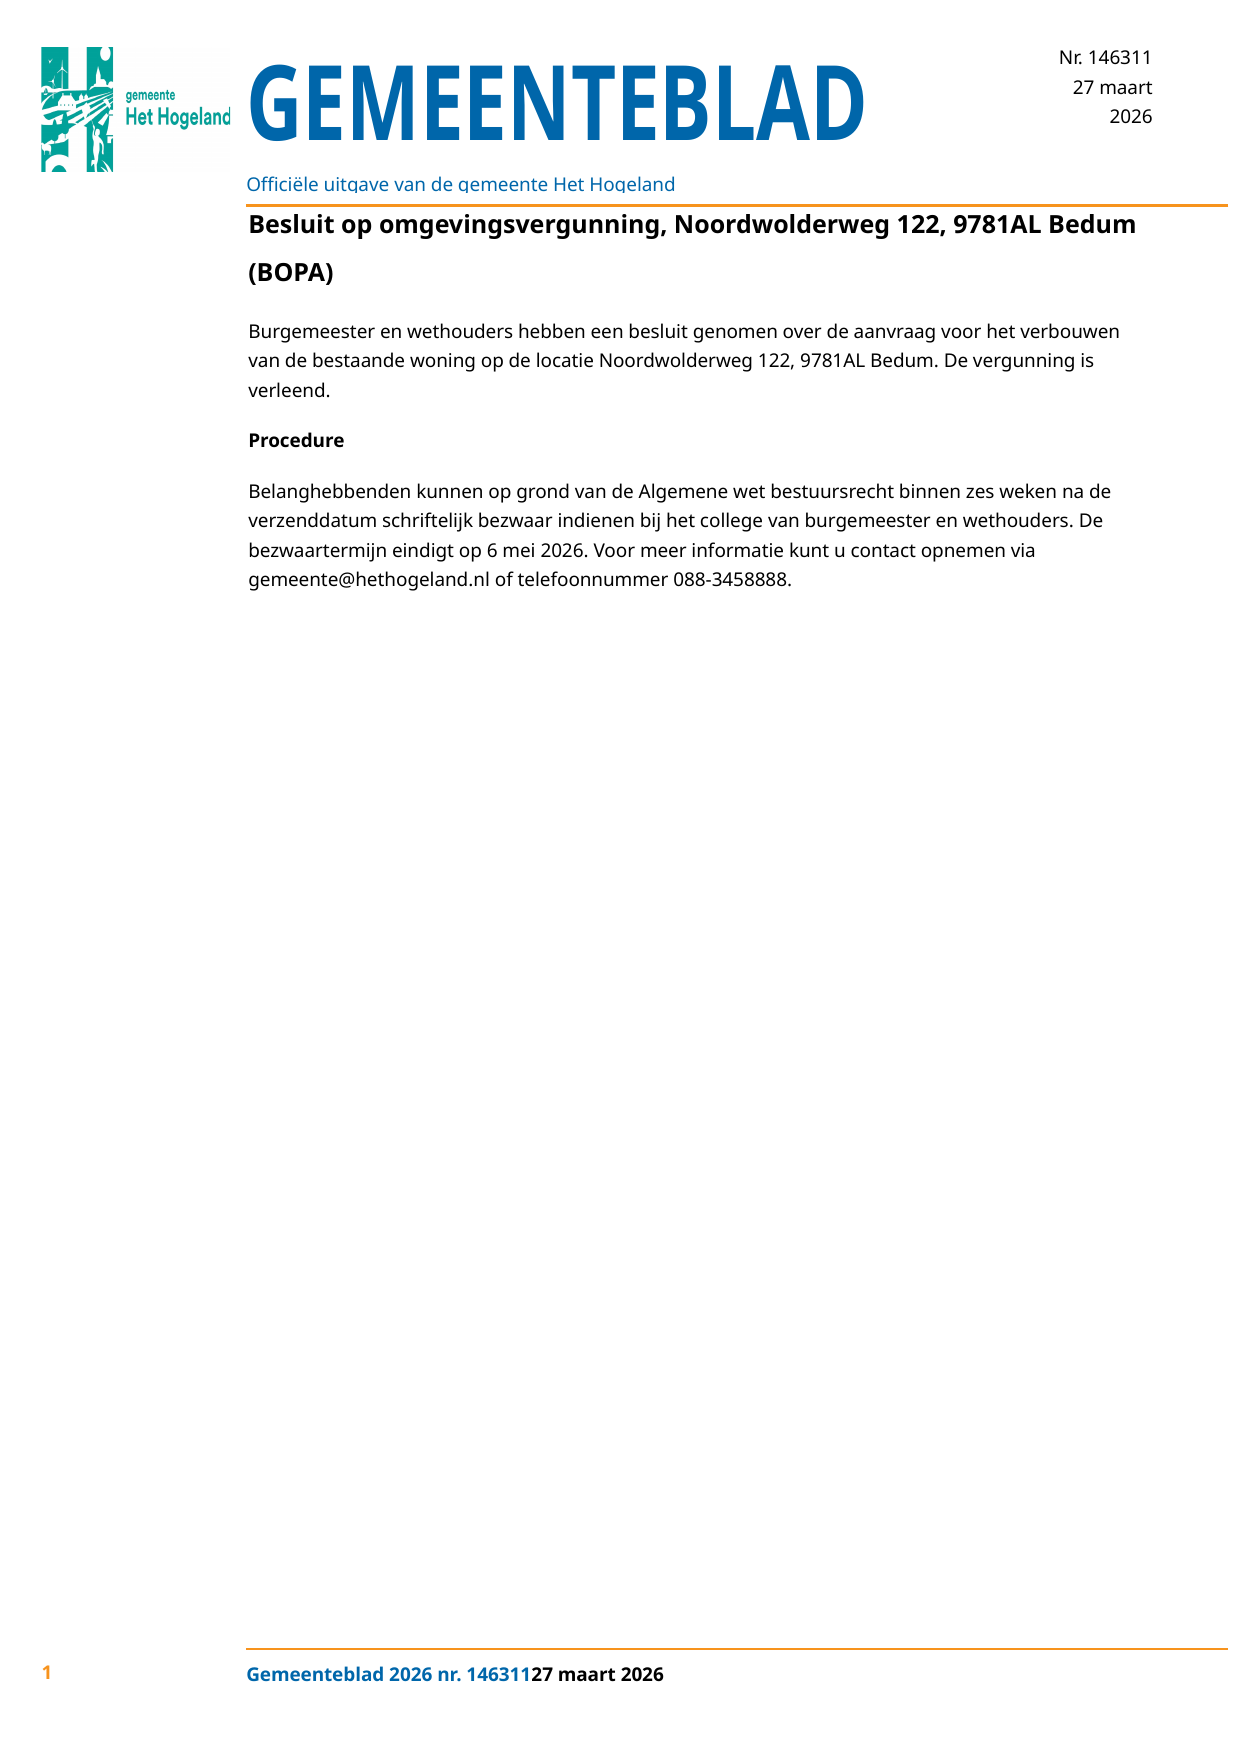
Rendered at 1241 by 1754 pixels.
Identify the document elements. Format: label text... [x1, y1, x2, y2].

text Procedure [248, 427, 1152, 453]
picture [41, 47, 231, 172]
text Besluit op omgevingsvergunning, Noordwolderweg 122, 9781AL Bedum (BOPA) [248, 207, 1152, 288]
text Burgemeester en wethouders hebben een besluit genomen over de aanvraag voor het verbouwen van de bestaande woning op de locatie Noordwolderweg 122, 9781AL Bedum. De vergunning is verleend. [248, 318, 1152, 403]
text Belanghebbenden kunnen op grond van de Algemene wet bestuursrecht binnen zes weken na de verzenddatum schriftelijk bezwaar indienen bij het college van burgemeester en wethouders. De bezwaartermijn eindigt op 6 mei 2026. Voor meer informatie kunt u contact opnemen via gemeente@hethogeland.nl of telefoonnummer 088-3458888. [248, 478, 1152, 592]
